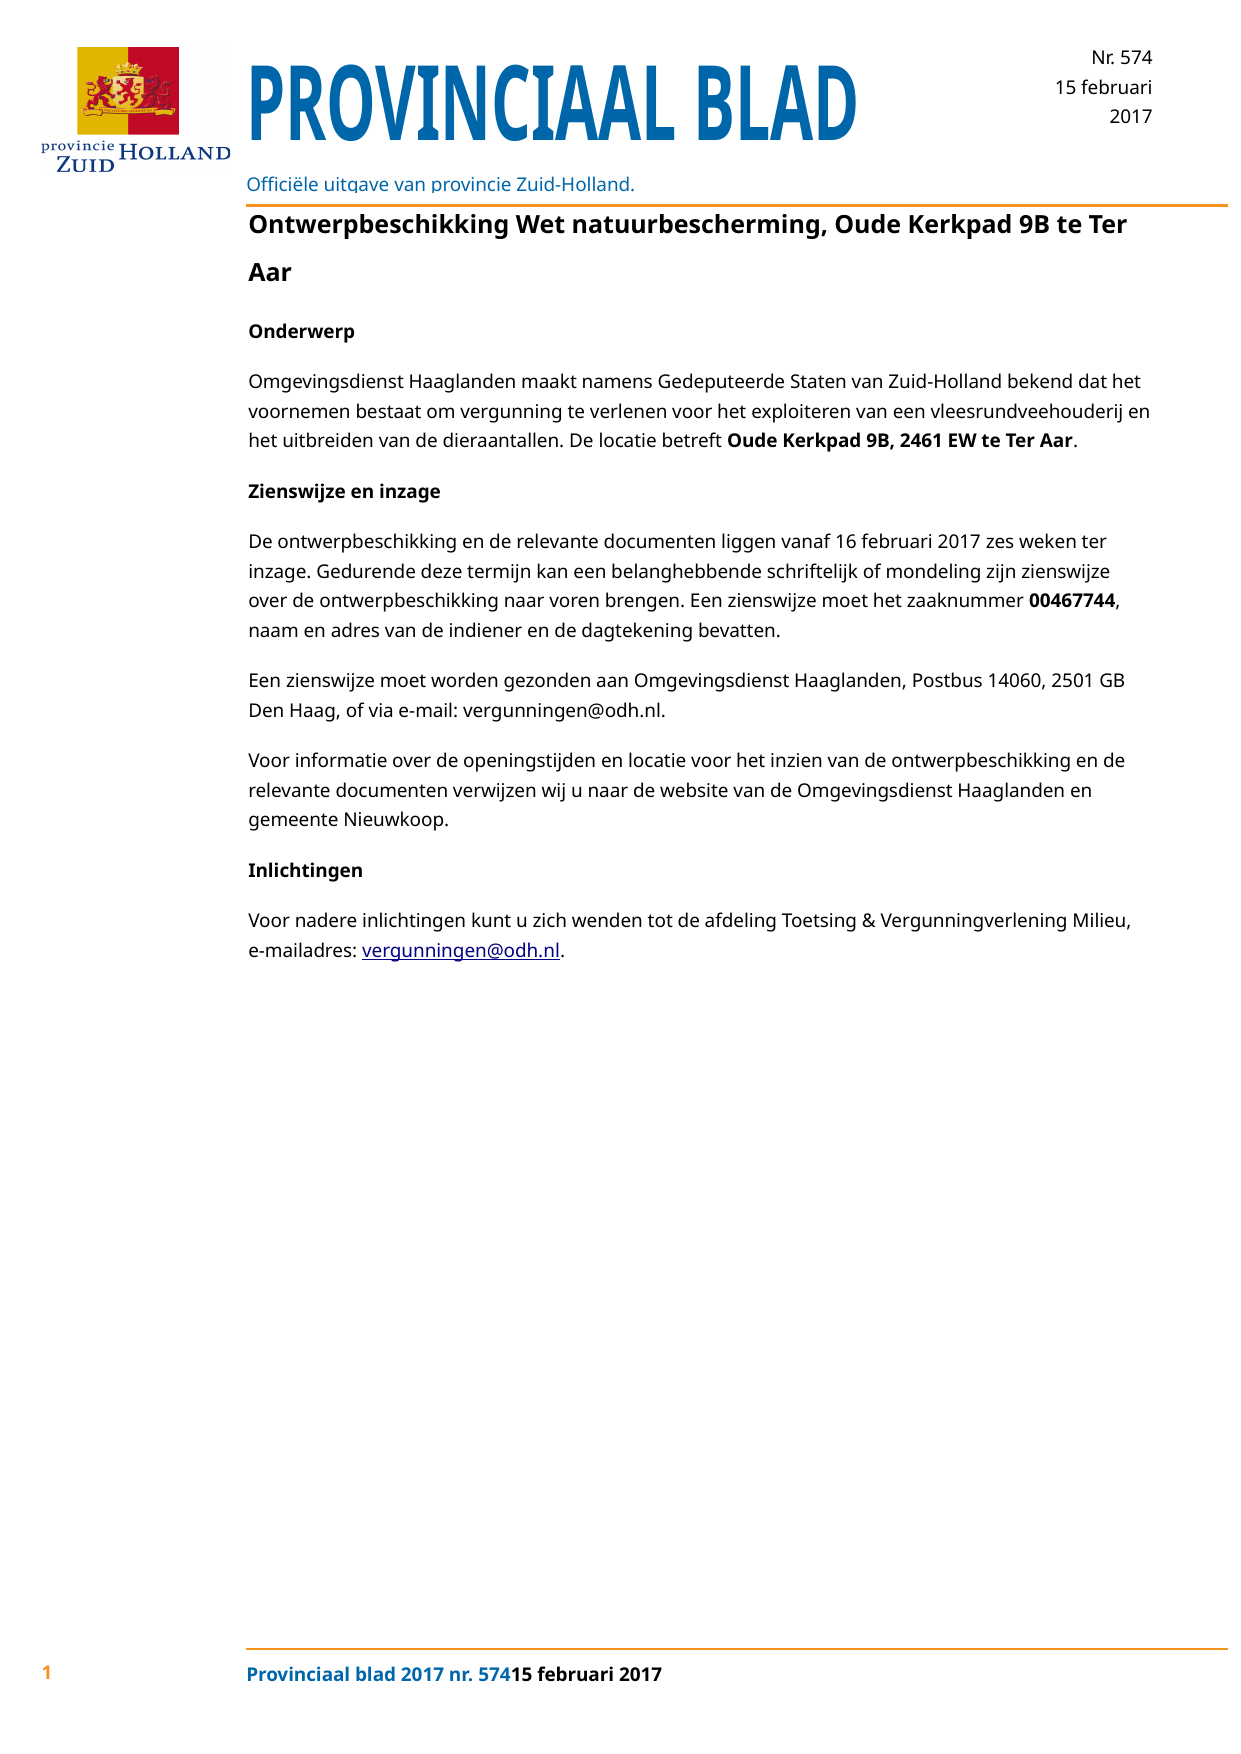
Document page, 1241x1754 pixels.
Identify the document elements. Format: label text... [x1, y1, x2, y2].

text De ontwerpbeschikking en de relevante documenten liggen vanaf 16 februari 2017 zes weken ter inzage. Gedurende deze termijn kan een belanghebbende schriftelijk of mondeling zijn zienswijze over de ontwerpbeschikking naar voren brengen. Een zienswijze moet het zaaknummer 00467744, naam en adres van de indiener en de dagtekening bevatten. [248, 528, 1152, 643]
text Zienswijze en inzage [248, 478, 1152, 504]
text Omgevingsdienst Haaglanden maakt namens Gedeputeerde Staten van Zuid-Holland bekend dat het voornemen bestaat om vergunning te verlenen voor het exploiteren van een vleesrundveehouderij en het uitbreiden van de dieraantallen. De locatie betreft Oude Kerkpad 9B, 2461 EW te Ter Aar. [248, 368, 1152, 453]
picture [41, 47, 231, 172]
text Voor informatie over de openingstijden en locatie voor het inzien van de ontwerpbeschikking en de relevante documenten verwijzen wij u naar de website van de Omgevingsdienst Haaglanden en gemeente Nieuwkoop. [248, 747, 1152, 832]
text Ontwerpbeschikking Wet natuurbescherming, Oude Kerkpad 9B te Ter Aar [248, 207, 1152, 288]
text Een zienswijze moet worden gezonden aan Omgevingsdienst Haaglanden, Postbus 14060, 2501 GB Den Haag, of via e-mail: vergunningen@odh.nl. [248, 667, 1152, 723]
text Voor nadere inlichtingen kunt u zich wenden tot de afdeling Toetsing & Vergunningverlening Milieu, e-mailadres: vergunningen@odh.nl. [248, 907, 1152, 963]
text Onderwerp [248, 318, 1152, 344]
text Inlichtingen [248, 857, 1152, 883]
